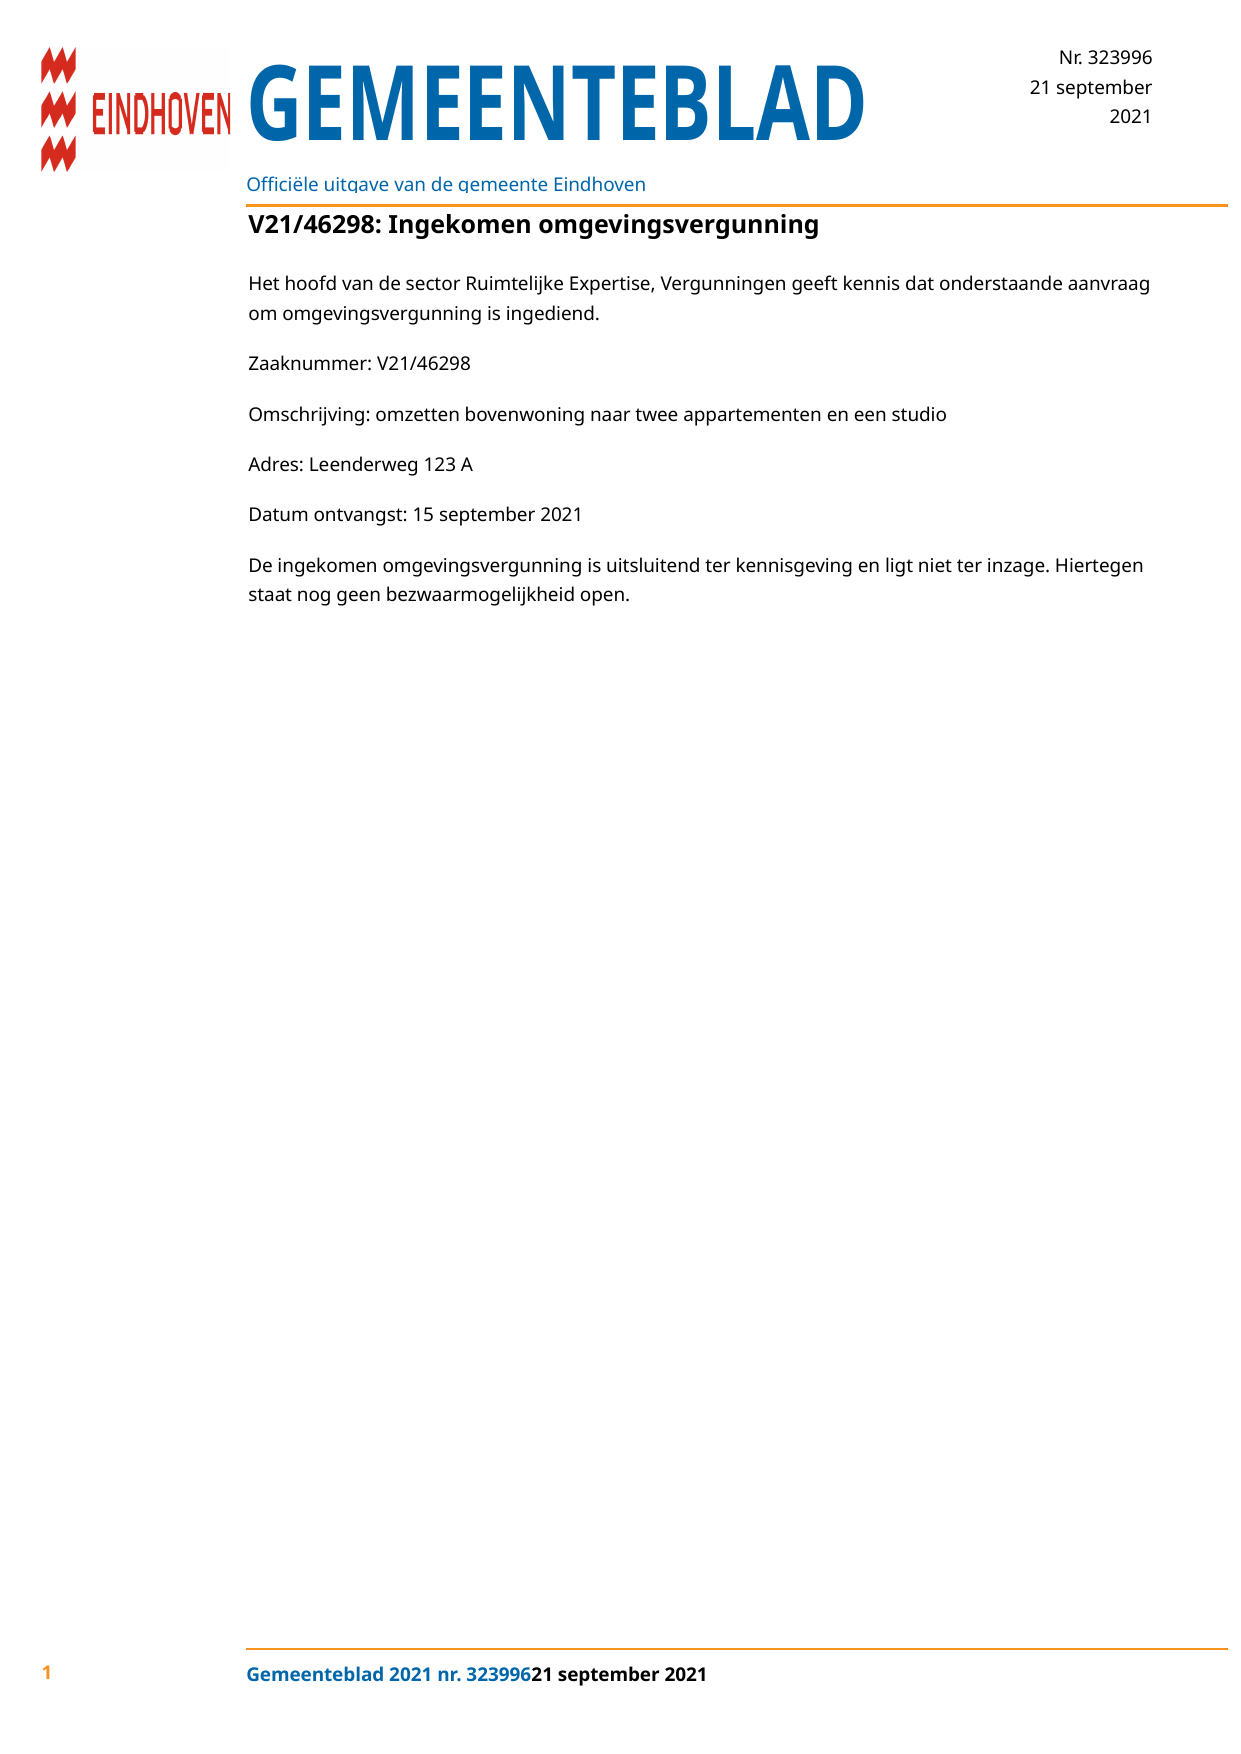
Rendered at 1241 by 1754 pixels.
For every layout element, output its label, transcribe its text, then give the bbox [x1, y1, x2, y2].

text De ingekomen omgevingsvergunning is uitsluitend ter kennisgeving en ligt niet ter inzage. Hiertegen staat nog geen bezwaarmogelijkheid open. [248, 552, 1152, 607]
text Adres: Leenderweg 123 A [248, 451, 1152, 477]
text Omschrijving: omzetten bovenwoning naar twee appartementen en een studio [248, 401, 1152, 426]
text Zaaknummer: V21/46298 [248, 350, 1152, 376]
text Het hoofd van de sector Ruimtelijke Expertise, Vergunningen geeft kennis dat onderstaande aanvraag om omgevingsvergunning is ingediend. [248, 270, 1152, 326]
picture [41, 47, 231, 172]
text V21/46298: Ingekomen omgevingsvergunning [248, 207, 1152, 241]
text Datum ontvangst: 15 september 2021 [248, 502, 1152, 527]
